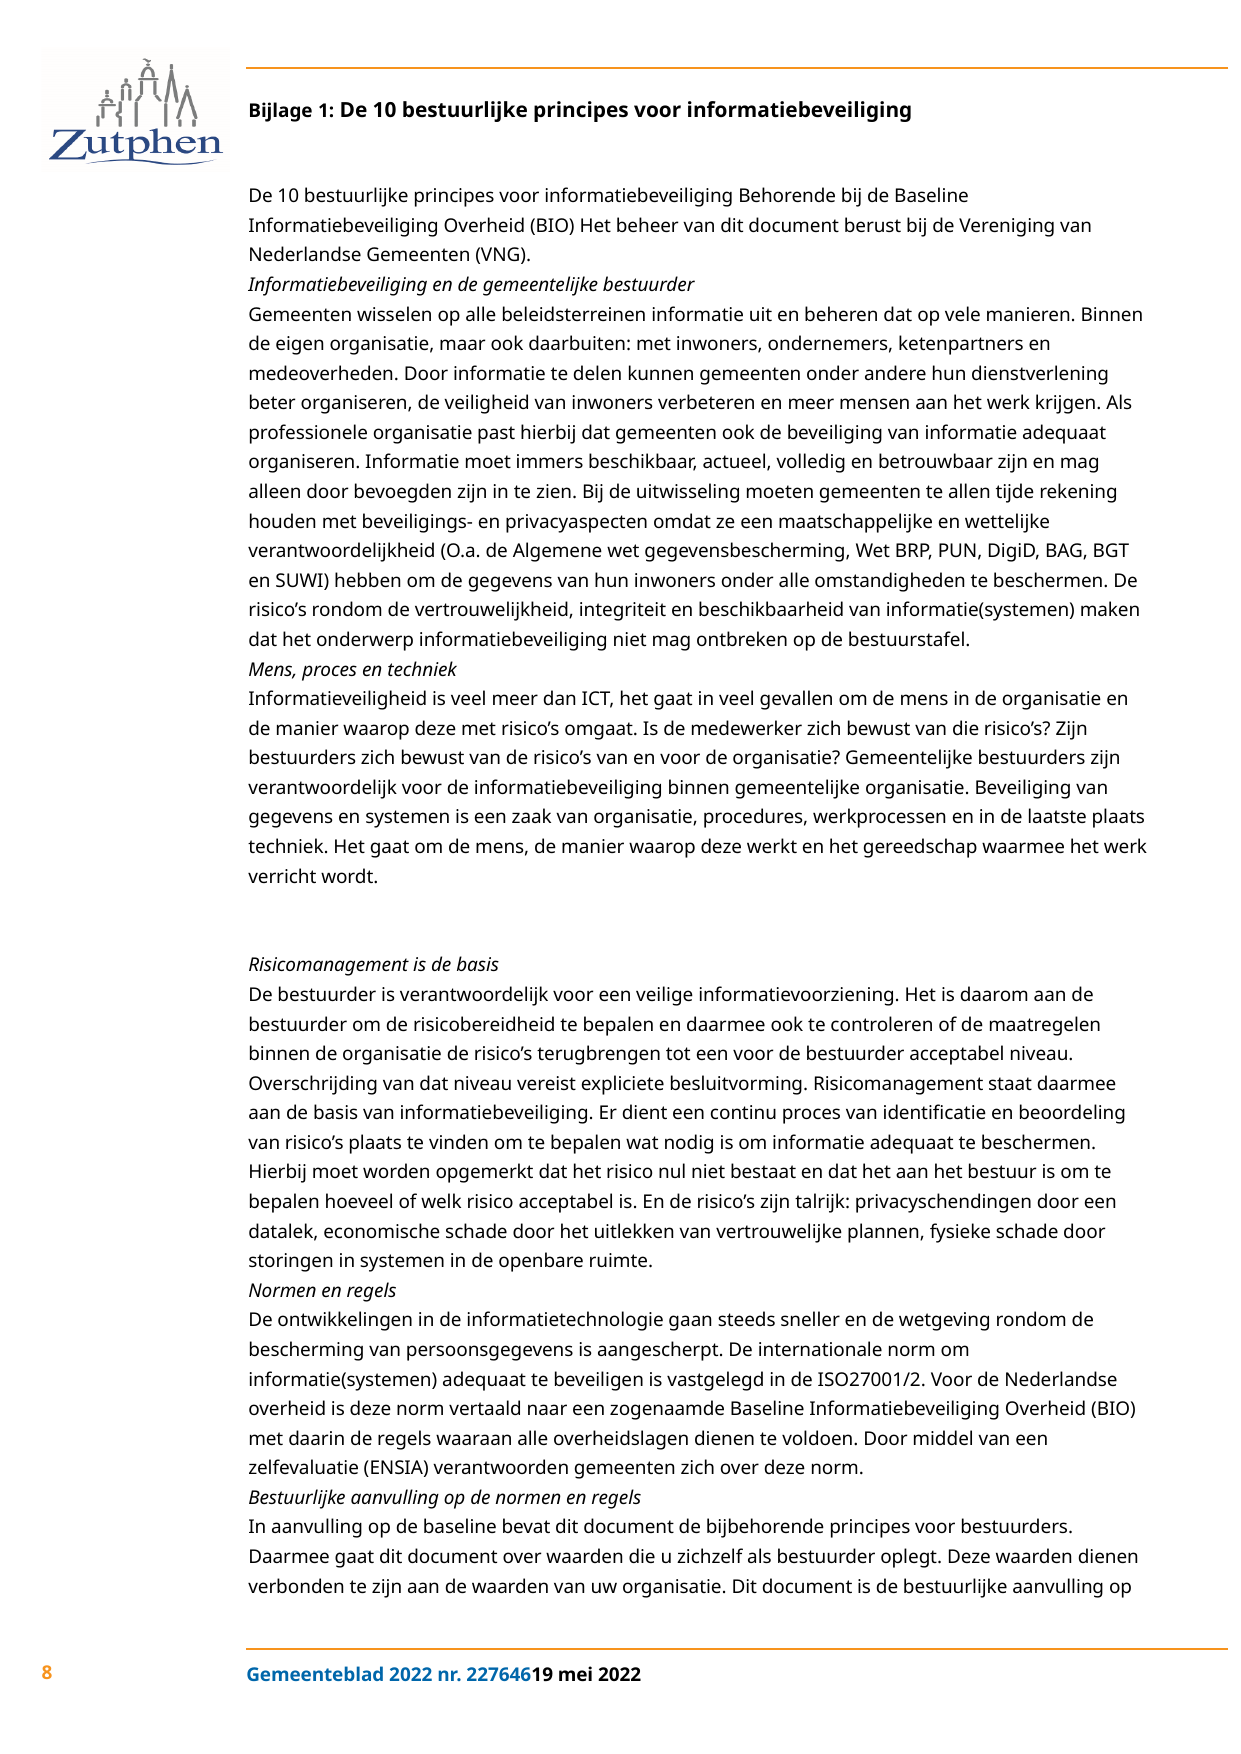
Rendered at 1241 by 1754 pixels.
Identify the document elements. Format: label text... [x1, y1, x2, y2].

text De bestuurder is verantwoordelijk voor een veilige informatievoorziening. Het is daarom aan de bestuurder om de risicobereidheid te bepalen en daarmee ook te controleren of de maatregelen binnen de organisatie de risico’s terugbrengen tot een voor de bestuurder acceptabel niveau. Overschrijding van dat niveau vereist expliciete besluitvorming. Risicomanagement staat daarmee aan de basis van informatiebeveiliging. Er dient een continu proces van identificatie en beoordeling van risico’s plaats te vinden om te bepalen wat nodig is om informatie adequaat te beschermen. Hierbij moet worden opgemerkt dat het risico nul niet bestaat en dat het aan het bestuur is om te bepalen hoeveel of welk risico acceptabel is. En de risico’s zijn talrijk: privacyschendingen door een datalek, economische schade door het uitlekken van vertrouwelijke plannen, fysieke schade door storingen in systemen in de openbare ruimte. [248, 981, 1152, 1273]
text Informatieveiligheid is veel meer dan ICT, het gaat in veel gevallen om de mens in de organisatie en de manier waarop deze met risico’s omgaat. Is de medewerker zich bewust van die risico’s? Zijn bestuurders zich bewust van de risico’s van en voor de organisatie? Gemeentelijke bestuurders zijn verantwoordelijk voor de informatiebeveiliging binnen gemeentelijke organisatie. Beveiliging van gegevens en systemen is een zaak van organisatie, procedures, werkprocessen en in de laatste plaats techniek. Het gaat om de mens, de manier waarop deze werkt en het gereedschap waarmee het werk verricht wordt. [248, 685, 1152, 889]
text Bijlage 1: De 10 bestuurlijke principes voor informatiebeveiliging [248, 95, 1152, 123]
text Mens, proces en techniek [248, 656, 1152, 682]
text Bestuurlijke aanvulling op de normen en regels [248, 1484, 1152, 1510]
text Gemeenten wisselen op alle beleidsterreinen informatie uit en beheren dat op vele manieren. Binnen de eigen organisatie, maar ook daarbuiten: met inwoners, ondernemers, ketenpartners en medeoverheden. Door informatie te delen kunnen gemeenten onder andere hun dienstverlening beter organiseren, de veiligheid van inwoners verbeteren en meer mensen aan het werk krijgen. Als professionele organisatie past hierbij dat gemeenten ook de beveiliging van informatie adequaat organiseren. Informatie moet immers beschikbaar, actueel, volledig en betrouwbaar zijn en mag alleen door bevoegden zijn in te zien. Bij de uitwisseling moeten gemeenten te allen tijde rekening houden met beveiligings- en privacyaspecten omdat ze een maatschappelijke en wettelijke verantwoordelijkheid (O.a. de Algemene wet gegevensbescherming, Wet BRP, PUN, DigiD, BAG, BGT en SUWI) hebben om de gegevens van hun inwoners onder alle omstandigheden te beschermen. De risico’s rondom de vertrouwelijkheid, integriteit en beschikbaarheid van informatie(systemen) maken dat het onderwerp informatiebeveiliging niet mag ontbreken op de bestuurstafel. [248, 301, 1152, 652]
picture [41, 47, 231, 172]
text De ontwikkelingen in de informatietechnologie gaan steeds sneller en de wetgeving rondom de bescherming van persoonsgegevens is aangescherpt. De internationale norm om informatie(systemen) adequaat te beveiligen is vastgelegd in de ISO27001/2. Voor de Nederlandse overheid is deze norm vertaald naar een zogenaamde Baseline Informatiebeveiliging Overheid (BIO) met daarin de regels waaraan alle overheidslagen dienen te voldoen. Door middel van een zelfevaluatie (ENSIA) verantwoorden gemeenten zich over deze norm. [248, 1307, 1152, 1480]
text Informatiebeveiliging en de gemeentelijke bestuurder [248, 271, 1152, 297]
text Normen en regels [248, 1277, 1152, 1303]
text In aanvulling op de baseline bevat dit document de bijbehorende principes voor bestuurders. Daarmee gaat dit document over waarden die u zichzelf als bestuurder oplegt. Deze waarden dienen verbonden te zijn aan de waarden van uw organisatie. Dit document is de bestuurlijke aanvulling op [248, 1514, 1152, 1599]
text De 10 bestuurlijke principes voor informatiebeveiliging Behorende bij de Baseline Informatiebeveiliging Overheid (BIO) Het beheer van dit document berust bij de Vereniging van Nederlandse Gemeenten (VNG). [248, 182, 1152, 267]
text Risicomanagement is de basis [248, 952, 1152, 977]
